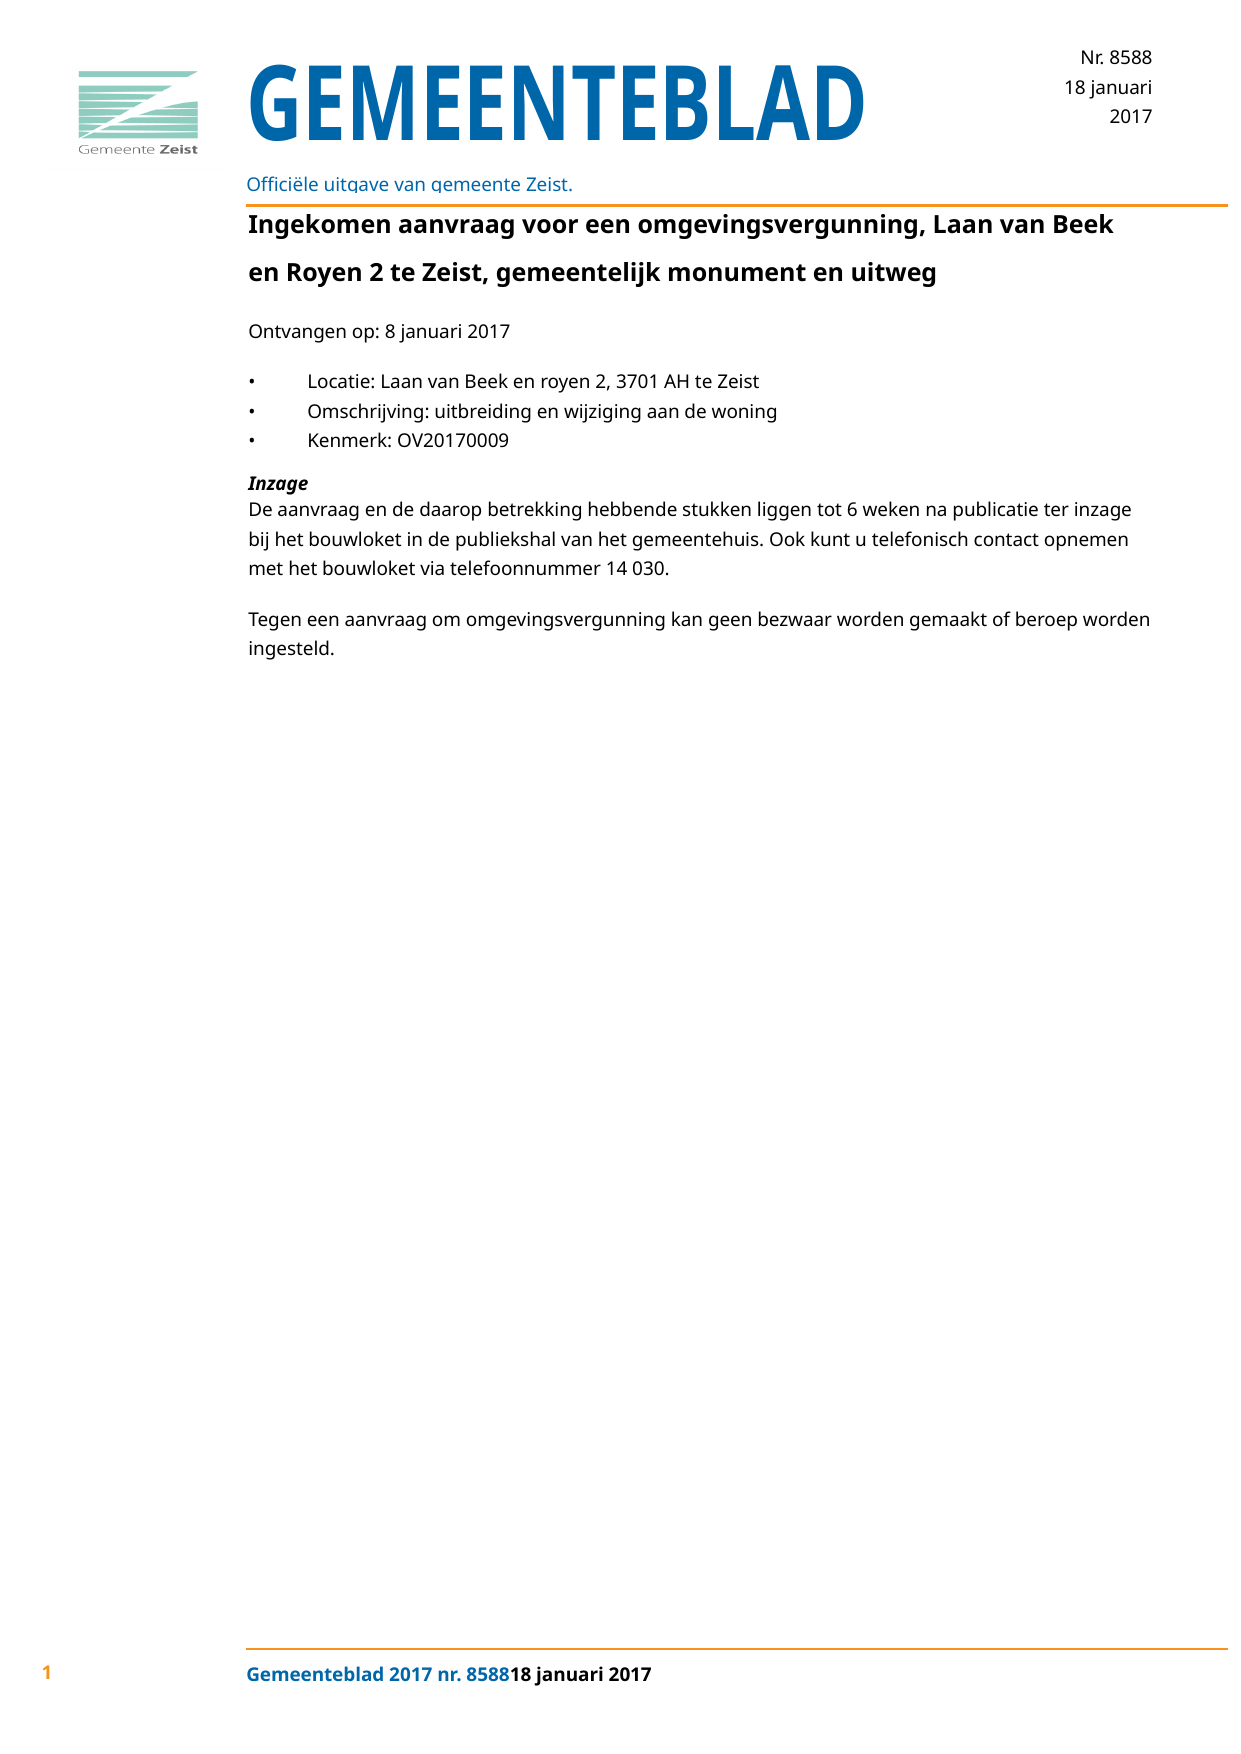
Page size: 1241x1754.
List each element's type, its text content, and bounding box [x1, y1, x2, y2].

list Locatie: Laan van Beek en royen 2, 3701 AH te Zeist [248, 368, 1152, 394]
picture [41, 47, 231, 172]
text De aanvraag en de daarop betrekking hebbende stukken liggen tot 6 weken na publicatie ter inzage bij het bouwloket in de publiekshal van het gemeentehuis. Ook kunt u telefonisch contact opnemen met het bouwloket via telefoonnummer 14 030. [248, 496, 1152, 581]
text Tegen een aanvraag om omgevingsvergunning kan geen bezwaar worden gemaakt of beroep worden ingesteld. [248, 606, 1152, 661]
text Ontvangen op: 8 januari 2017 [248, 318, 1152, 344]
text Inzage [248, 471, 1152, 496]
list Omschrijving: uitbreiding en wijziging aan de woning [248, 398, 1152, 424]
list Kenmerk: OV20170009 [248, 427, 1152, 453]
text Ingekomen aanvraag voor een omgevingsvergunning, Laan van Beek en Royen 2 te Zeist, gemeentelijk monument en uitweg [248, 207, 1152, 288]
